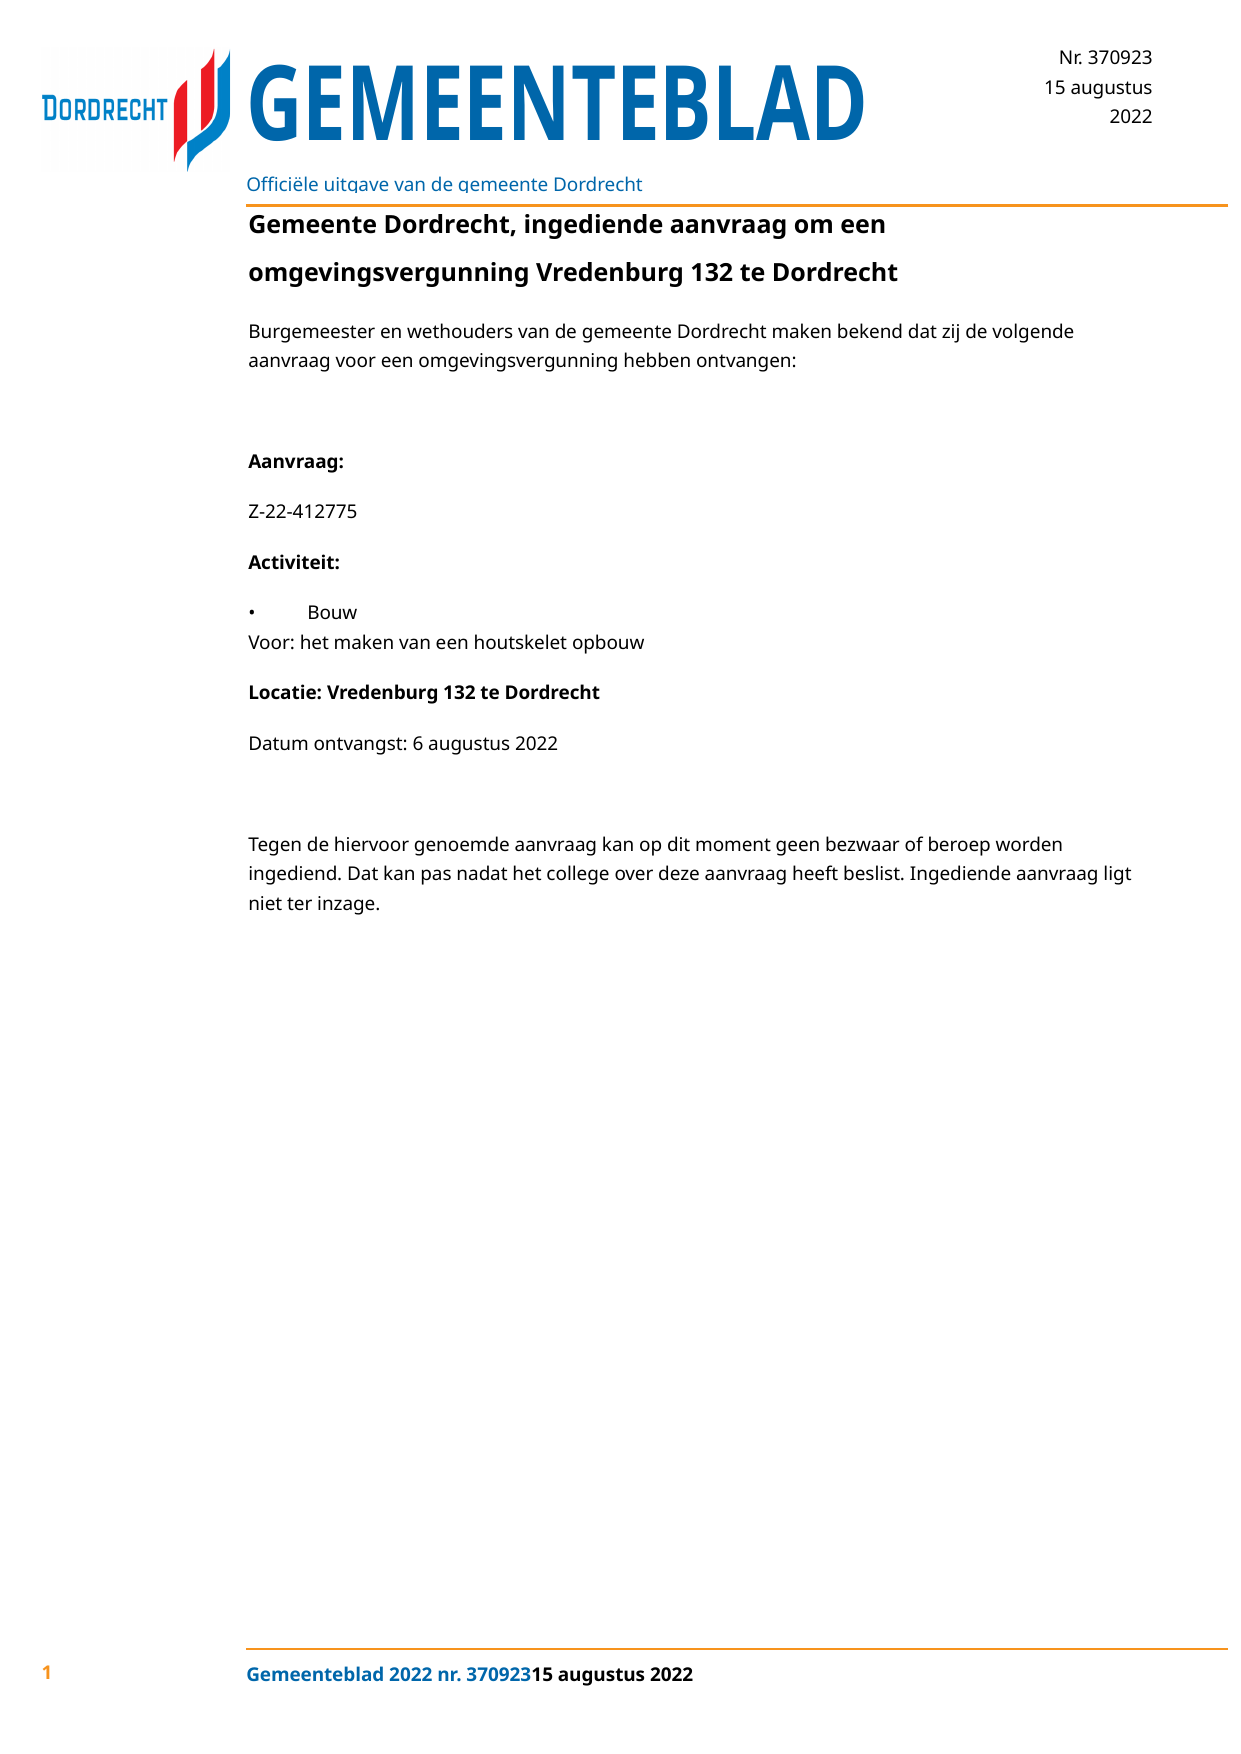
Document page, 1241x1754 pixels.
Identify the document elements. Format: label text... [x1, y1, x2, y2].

text Locatie: Vredenburg 132 te Dordrecht [248, 679, 1152, 705]
text Activiteit: [248, 549, 1152, 575]
text Voor: het maken van een houtskelet opbouw [248, 629, 1152, 655]
text Aanvraag: [248, 448, 1152, 474]
text Gemeente Dordrecht, ingediende aanvraag om een omgevingsvergunning Vredenburg 132 te Dordrecht [248, 207, 1152, 288]
list Bouw [248, 599, 1152, 625]
picture [41, 47, 231, 172]
text Z-22-412775 [248, 499, 1152, 524]
text Datum ontvangst: 6 augustus 2022 [248, 730, 1152, 756]
text Burgemeester en wethouders van de gemeente Dordrecht maken bekend dat zij de volgende aanvraag voor een omgevingsvergunning hebben ontvangen: [248, 318, 1152, 373]
text Tegen de hiervoor genoemde aanvraag kan op dit moment geen bezwaar of beroep worden ingediend. Dat kan pas nadat het college over deze aanvraag heeft beslist. Ingediende aanvraag ligt niet ter inzage. [248, 831, 1152, 916]
